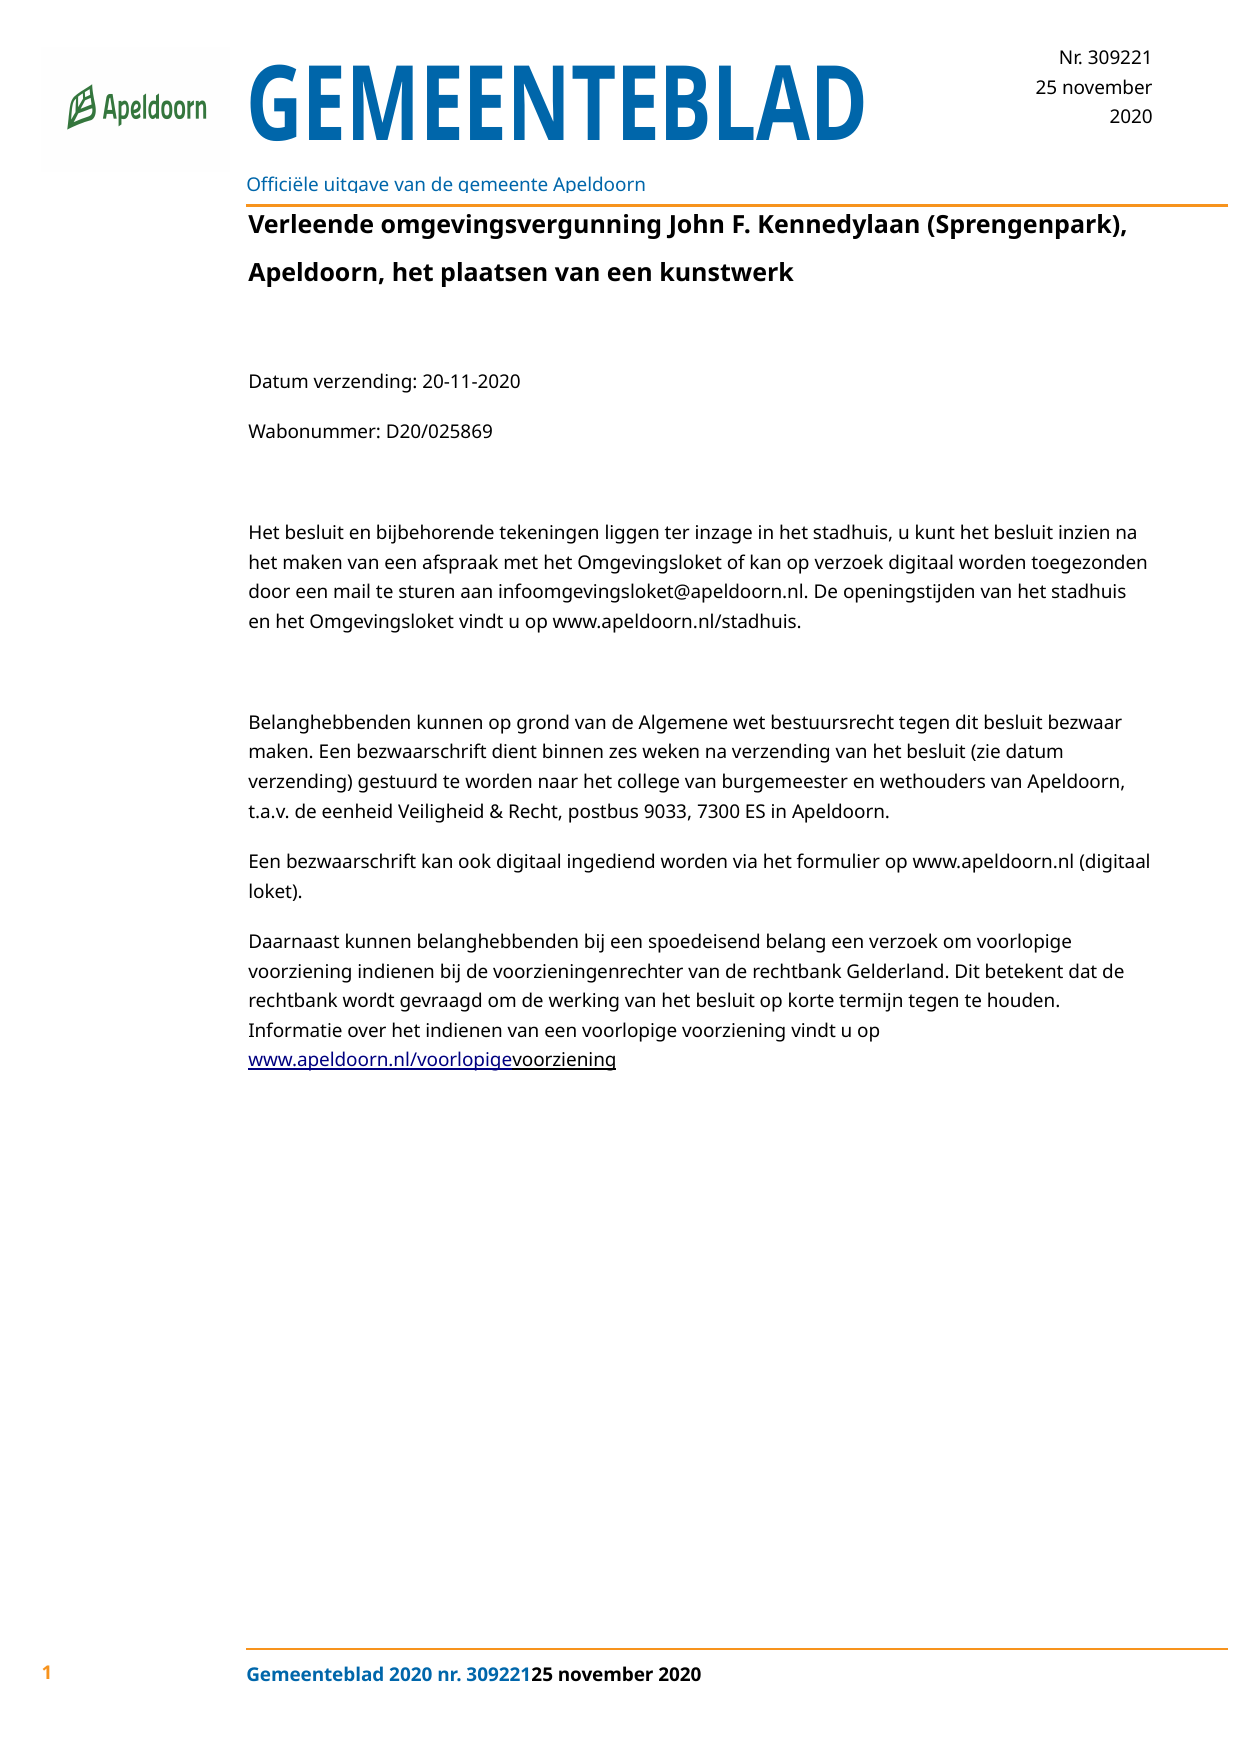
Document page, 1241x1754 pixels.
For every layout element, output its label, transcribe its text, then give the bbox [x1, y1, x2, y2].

text Verleende omgevingsvergunning John F. Kennedylaan (Sprengenpark), Apeldoorn, het plaatsen van een kunstwerk [248, 207, 1152, 288]
text Belanghebbenden kunnen op grond van de Algemene wet bestuursrecht tegen dit besluit bezwaar maken. Een bezwaarschrift dient binnen zes weken na verzending van het besluit (zie datum verzending) gestuurd te worden naar het college van burgemeester en wethouders van Apeldoorn, t.a.v. de eenheid Veiligheid & Recht, postbus 9033, 7300 ES in Apeldoorn. [248, 709, 1152, 824]
text Datum verzending: 20-11-2020 [248, 368, 1152, 394]
picture [41, 47, 231, 172]
text Het besluit en bijbehorende tekeningen liggen ter inzage in het stadhuis, u kunt het besluit inzien na het maken van een afspraak met het Omgevingsloket of kan op verzoek digitaal worden toegezonden door een mail te sturen aan infoomgevingsloket@apeldoorn.nl. De openingstijden van het stadhuis en het Omgevingsloket vindt u op www.apeldoorn.nl/stadhuis. [248, 519, 1152, 634]
text Wabonummer: D20/025869 [248, 419, 1152, 444]
text Daarnaast kunnen belanghebbenden bij een spoedeisend belang een verzoek om voorlopige voorziening indienen bij de voorzieningenrechter van de rechtbank Gelderland. Dit betekent dat de rechtbank wordt gevraagd om de werking van het besluit op korte termijn tegen te houden. Informatie over het indienen van een voorlopige voorziening vindt u op www.apeldoorn.nl/voorlopigevoorziening [248, 928, 1152, 1072]
text Een bezwaarschrift kan ook digitaal ingediend worden via het formulier op www.apeldoorn.nl (digitaal loket). [248, 848, 1152, 904]
